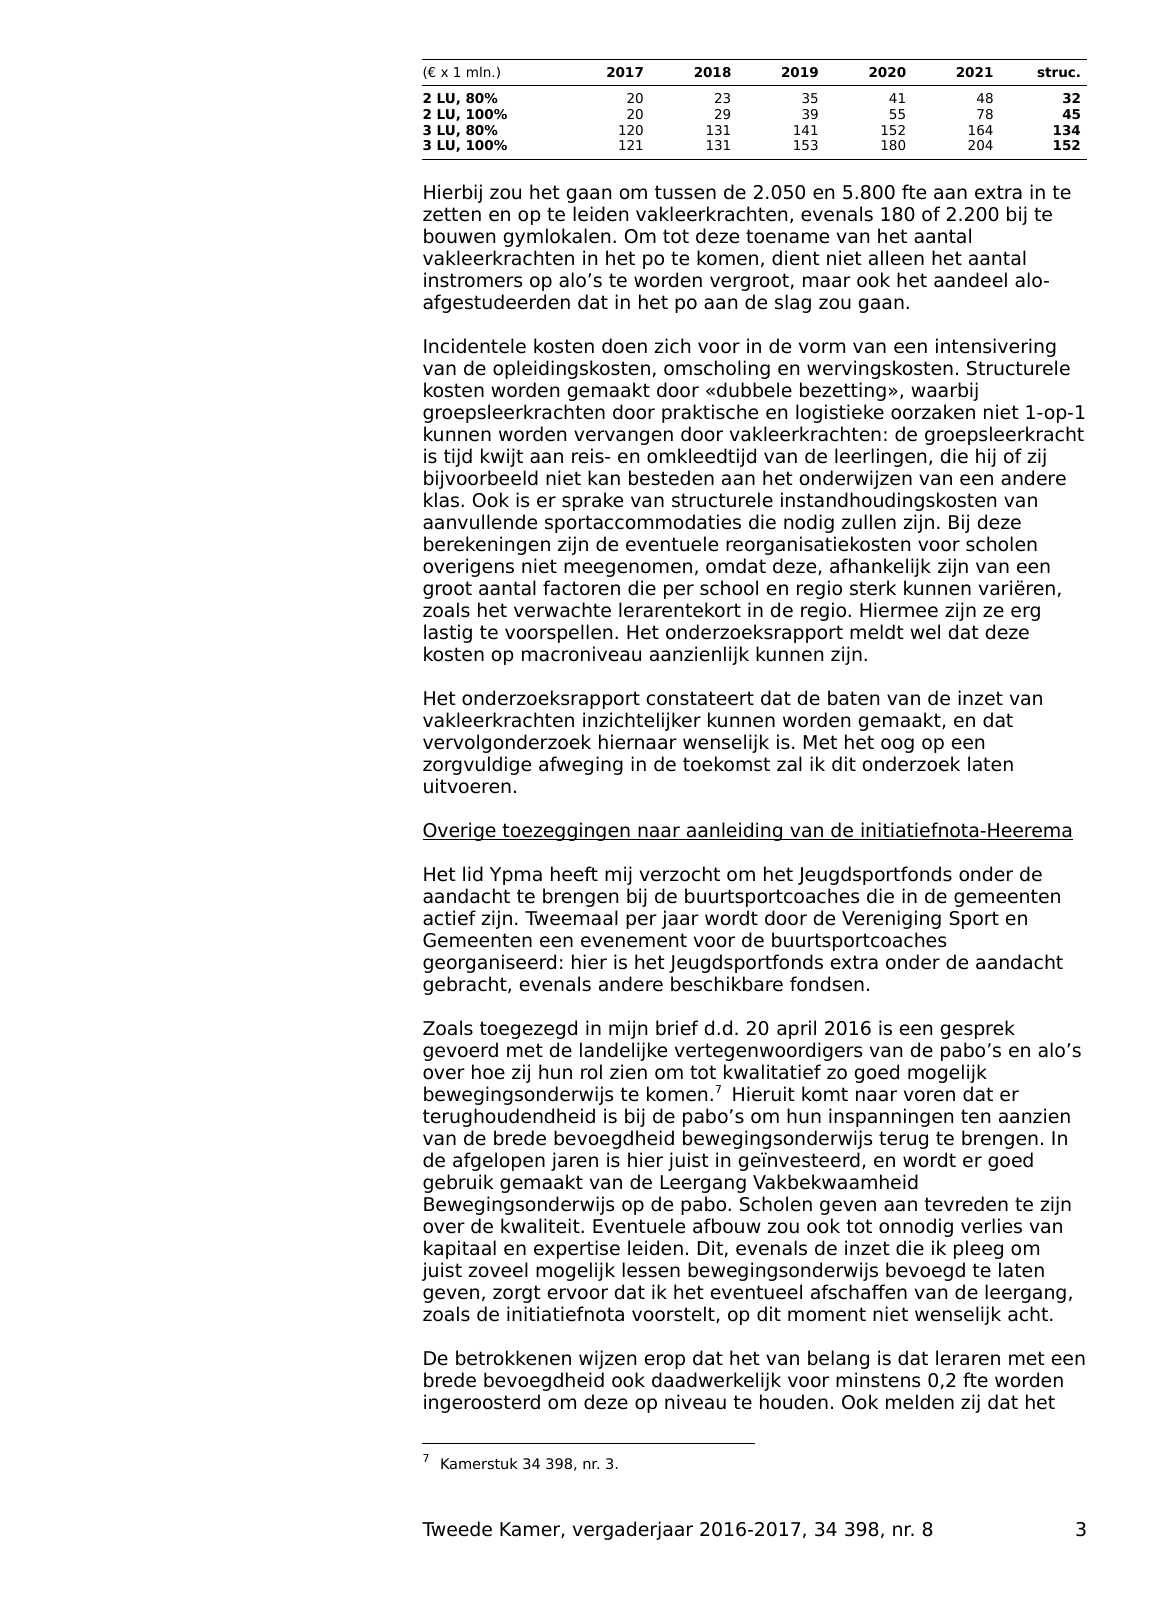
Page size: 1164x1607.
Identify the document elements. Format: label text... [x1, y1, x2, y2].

table_cell 121 [562, 138, 649, 158]
text Incidentele kosten doen zich voor in de vorm van een intensivering van de opleidingskosten, omscholing en wervingskosten. Structurele kosten worden gemaakt door «dubbele bezetting», waarbij groepsleerkrachten door praktische en logistieke oorzaken niet 1-op-1 kunnen worden vervangen door vakleerkrachten: de groepsleerkracht is tijd kwijt aan reis- en omkleedtijd van de leerlingen, die hij of zij bijvoorbeeld niet kan besteden aan het onderwijzen van een andere klas. Ook is er sprake van structurele instandhoudingskosten van aanvullende sportaccommodaties die nodig zullen zijn. Bij deze berekeningen zijn de eventuele reorganisatiekosten voor scholen overigens niet meegenomen, omdat deze, afhankelijk zijn van een groot aantal factoren die per school en regio sterk kunnen variëren, zoals het verwachte lerarentekort in de regio. Hiermee zijn ze erg lastig te voorspellen. Het onderzoeksrapport meldt wel dat deze kosten op macroniveau aanzienlijk kunnen zijn. [422, 336, 1087, 666]
table_cell 78 [912, 107, 999, 122]
text Kamerstuk 34 398, nr. 3. [422, 1452, 1087, 1474]
table_cell 164 [912, 123, 999, 138]
table_cell 134 [999, 123, 1087, 138]
table_cell 55 [824, 107, 912, 122]
table_cell 204 [912, 138, 999, 158]
table_cell 35 [737, 86, 824, 107]
text De betrokkenen wijzen erop dat het van belang is dat leraren met een brede bevoegdheid ook daadwerkelijk voor minstens 0,2 fte worden ingeroosterd om deze op niveau te houden. Ook melden zij dat het [422, 1348, 1087, 1414]
text Het onderzoeksrapport constateert dat de baten van de inzet van vakleerkrachten inzichtelijker kunnen worden gemaakt, en dat vervolgonderzoek hiernaar wenselijk is. Met het oog op een zorgvuldige afweging in de toekomst zal ik dit onderzoek laten uitvoeren. [422, 688, 1087, 798]
table_cell 48 [912, 86, 999, 107]
table_cell 131 [650, 123, 737, 138]
table_cell 29 [650, 107, 737, 122]
table_header (€ x 1 mln.) [422, 60, 562, 85]
table_header 2017 [562, 60, 649, 85]
table_cell 152 [999, 138, 1087, 158]
table_cell 120 [562, 123, 649, 138]
table_header 2020 [824, 60, 912, 85]
table_cell 2 LU, 80% [422, 86, 562, 107]
table_cell 131 [650, 138, 737, 158]
table_header 2021 [912, 60, 999, 85]
text Het lid Ypma heeft mij verzocht om het Jeugdsportfonds onder de aandacht te brengen bij de buurtsportcoaches die in de gemeenten actief zijn. Tweemaal per jaar wordt door de Vereniging Sport en Gemeenten een evenement voor de buurtsportcoaches georganiseerd: hier is het Jeugdsportfonds extra onder de aandacht gebracht, evenals andere beschikbare fondsen. [422, 864, 1087, 996]
table_cell 2 LU, 100% [422, 107, 562, 122]
text Zoals toegezegd in mijn brief d.d. 20 april 2016 is een gesprek gevoerd met de landelijke vertegenwoordigers van de pabo’s en alo’s over hoe zij hun rol zien om tot kwalitatief zo goed mogelijk bewegingsonderwijs te komen. Hieruit komt naar voren dat er terughoudendheid is bij de pabo’s om hun inspanningen ten aanzien van de brede bevoegdheid bewegingsonderwijs terug te brengen. In de afgelopen jaren is hier juist in geïnvesteerd, en wordt er goed gebruik gemaakt van de Leergang Vakbekwaamheid Bewegingsonderwijs op de pabo. Scholen geven aan tevreden te zijn over de kwaliteit. Eventuele afbouw zou ook tot onnodig verlies van kapitaal en expertise leiden. Dit, evenals de inzet die ik pleeg om juist zoveel mogelijk lessen bewegingsonderwijs bevoegd te laten geven, zorgt ervoor dat ik het eventueel afschaffen van de leergang, zoals de initiatiefnota voorstelt, op dit moment niet wenselijk acht. [422, 1018, 1087, 1326]
table_cell 180 [824, 138, 912, 158]
table_cell 45 [999, 107, 1087, 122]
table_cell 20 [562, 86, 649, 107]
table_header 2018 [650, 60, 737, 85]
table_cell 152 [824, 123, 912, 138]
table_cell 3 LU, 100% [422, 138, 562, 158]
subtitle Overige toezeggingen naar aanleiding van de initiatiefnota-Heerema [422, 820, 1087, 842]
table_cell 153 [737, 138, 824, 158]
table_cell 32 [999, 86, 1087, 107]
table_cell 39 [737, 107, 824, 122]
table_cell 20 [562, 107, 649, 122]
table_cell 41 [824, 86, 912, 107]
table_header struc. [999, 60, 1087, 85]
table_cell 23 [650, 86, 737, 107]
table_header 2019 [737, 60, 824, 85]
text Hierbij zou het gaan om tussen de 2.050 en 5.800 fte aan extra in te zetten en op te leiden vakleerkrachten, evenals 180 of 2.200 bij te bouwen gymlokalen. Om tot deze toename van het aantal vakleerkrachten in het po te komen, dient niet alleen het aantal instromers op alo’s te worden vergroot, maar ook het aandeel alo-afgestudeerden dat in het po aan de slag zou gaan. [422, 182, 1087, 314]
table_cell 3 LU, 80% [422, 123, 562, 138]
table_cell 141 [737, 123, 824, 138]
